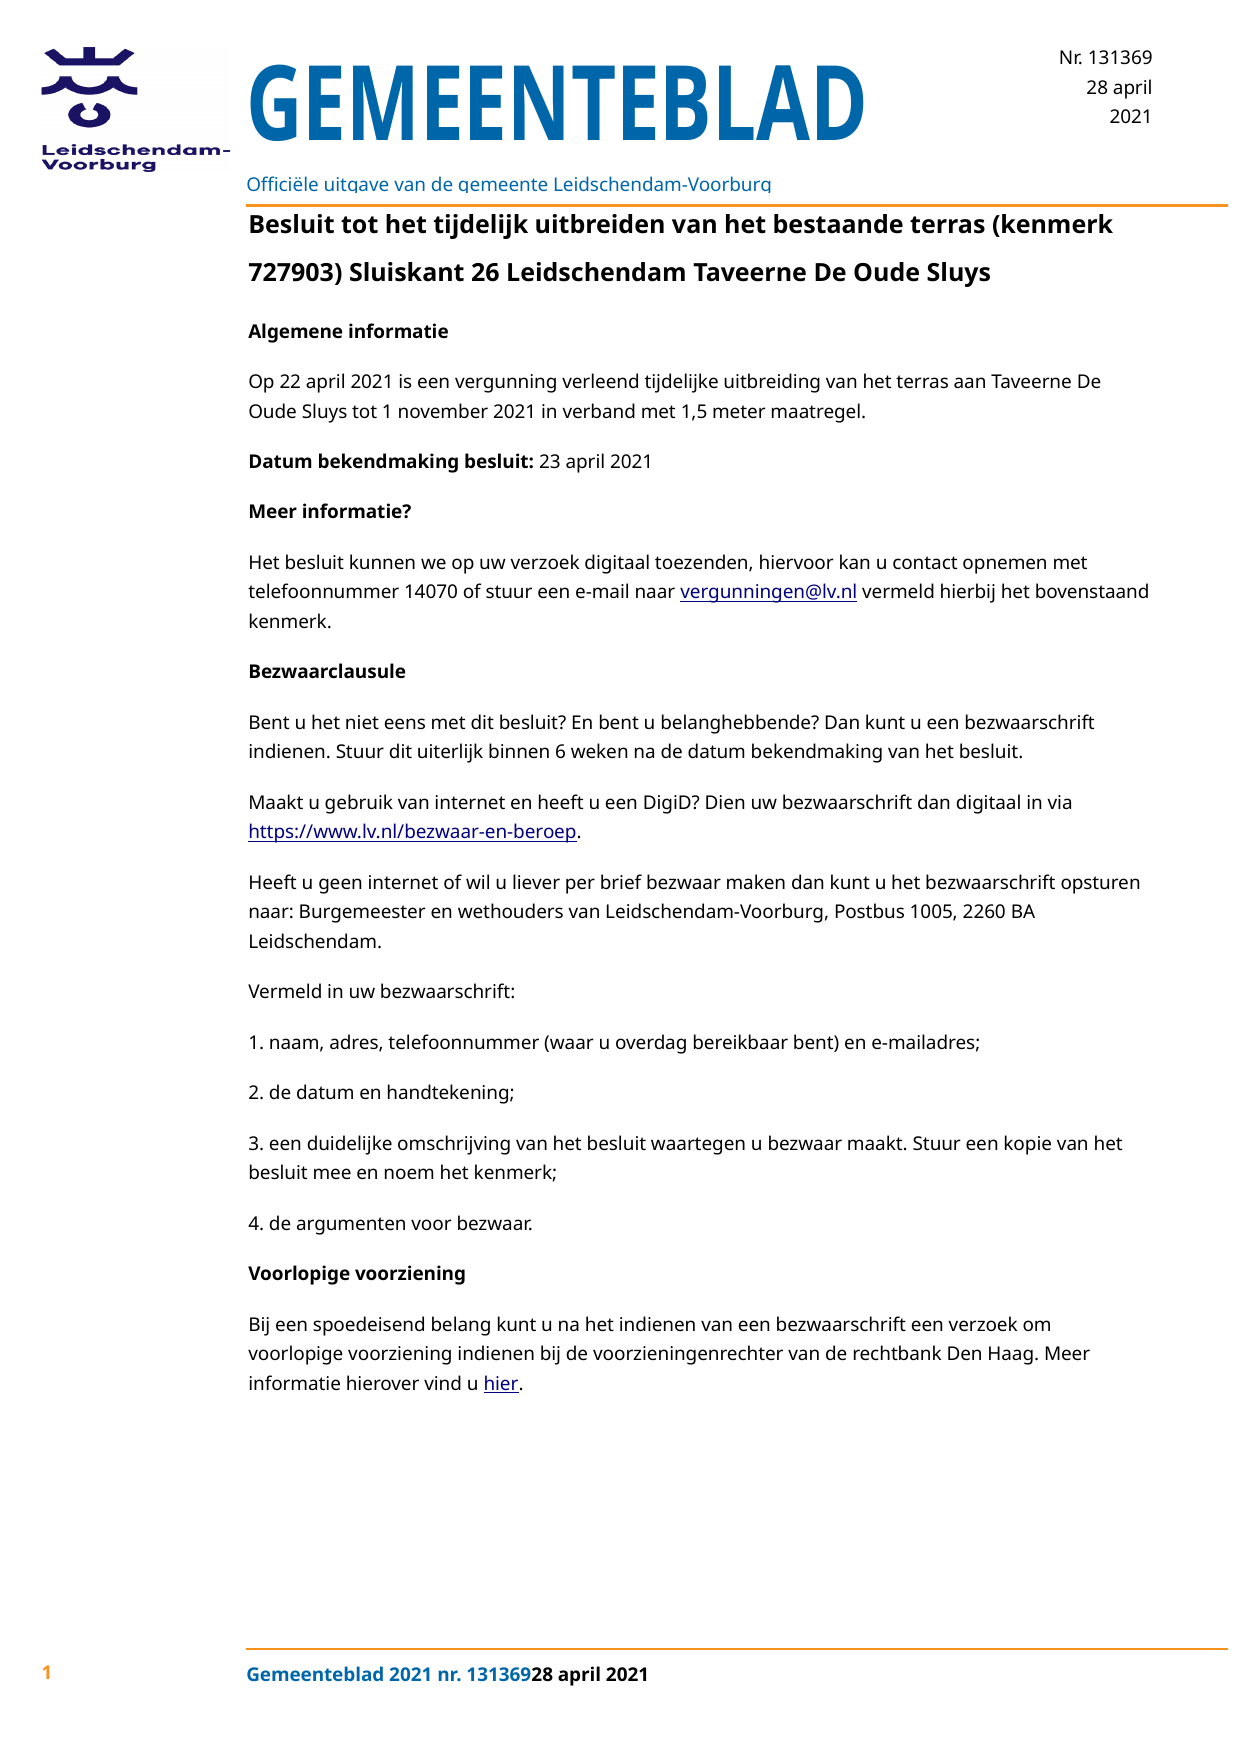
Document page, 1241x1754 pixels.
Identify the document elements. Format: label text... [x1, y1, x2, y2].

text 1. naam, adres, telefoonnummer (waar u overdag bereikbaar bent) en e-mailadres; [248, 1029, 1152, 1055]
text Bij een spoedeisend belang kunt u na het indienen van een bezwaarschrift een verzoek om voorlopige voorziening indienen bij de voorzieningenrechter van de rechtbank Den Haag. Meer informatie hierover vind u hier. [248, 1311, 1152, 1396]
text Heeft u geen internet of wil u liever per brief bezwaar maken dan kunt u het bezwaarschrift opsturen naar: Burgemeester en wethouders van Leidschendam-Voorburg, Postbus 1005, 2260 BA Leidschendam. [248, 869, 1152, 954]
picture [41, 47, 231, 172]
text Algemene informatie [248, 318, 1152, 344]
text Datum bekendmaking besluit: 23 april 2021 [248, 448, 1152, 474]
text Het besluit kunnen we op uw verzoek digitaal toezenden, hiervoor kan u contact opnemen met telefoonnummer 14070 of stuur een e-mail naar vergunningen@lv.nl vermeld hierbij het bovenstaand kenmerk. [248, 549, 1152, 634]
text Op 22 april 2021 is een vergunning verleend tijdelijke uitbreiding van het terras aan Taveerne De Oude Sluys tot 1 november 2021 in verband met 1,5 meter maatregel. [248, 368, 1152, 424]
text Meer informatie? [248, 499, 1152, 524]
text 4. de argumenten voor bezwaar. [248, 1210, 1152, 1236]
text Voorlopige voorziening [248, 1260, 1152, 1286]
text Maakt u gebruik van internet en heeft u een DigiD? Dien uw bezwaarschrift dan digitaal in via https://www.lv.nl/bezwaar-en-beroep. [248, 789, 1152, 844]
text Vermeld in uw bezwaarschrift: [248, 979, 1152, 1004]
text Bent u het niet eens met dit besluit? En bent u belanghebbende? Dan kunt u een bezwaarschrift indienen. Stuur dit uiterlijk binnen 6 weken na de datum bekendmaking van het besluit. [248, 709, 1152, 764]
text Bezwaarclausule [248, 659, 1152, 684]
text Besluit tot het tijdelijk uitbreiden van het bestaande terras (kenmerk 727903) Sluiskant 26 Leidschendam Taveerne De Oude Sluys [248, 207, 1152, 288]
text 2. de datum en handtekening; [248, 1079, 1152, 1105]
text 3. een duidelijke omschrijving van het besluit waartegen u bezwaar maakt. Stuur een kopie van het besluit mee en noem het kenmerk; [248, 1130, 1152, 1185]
